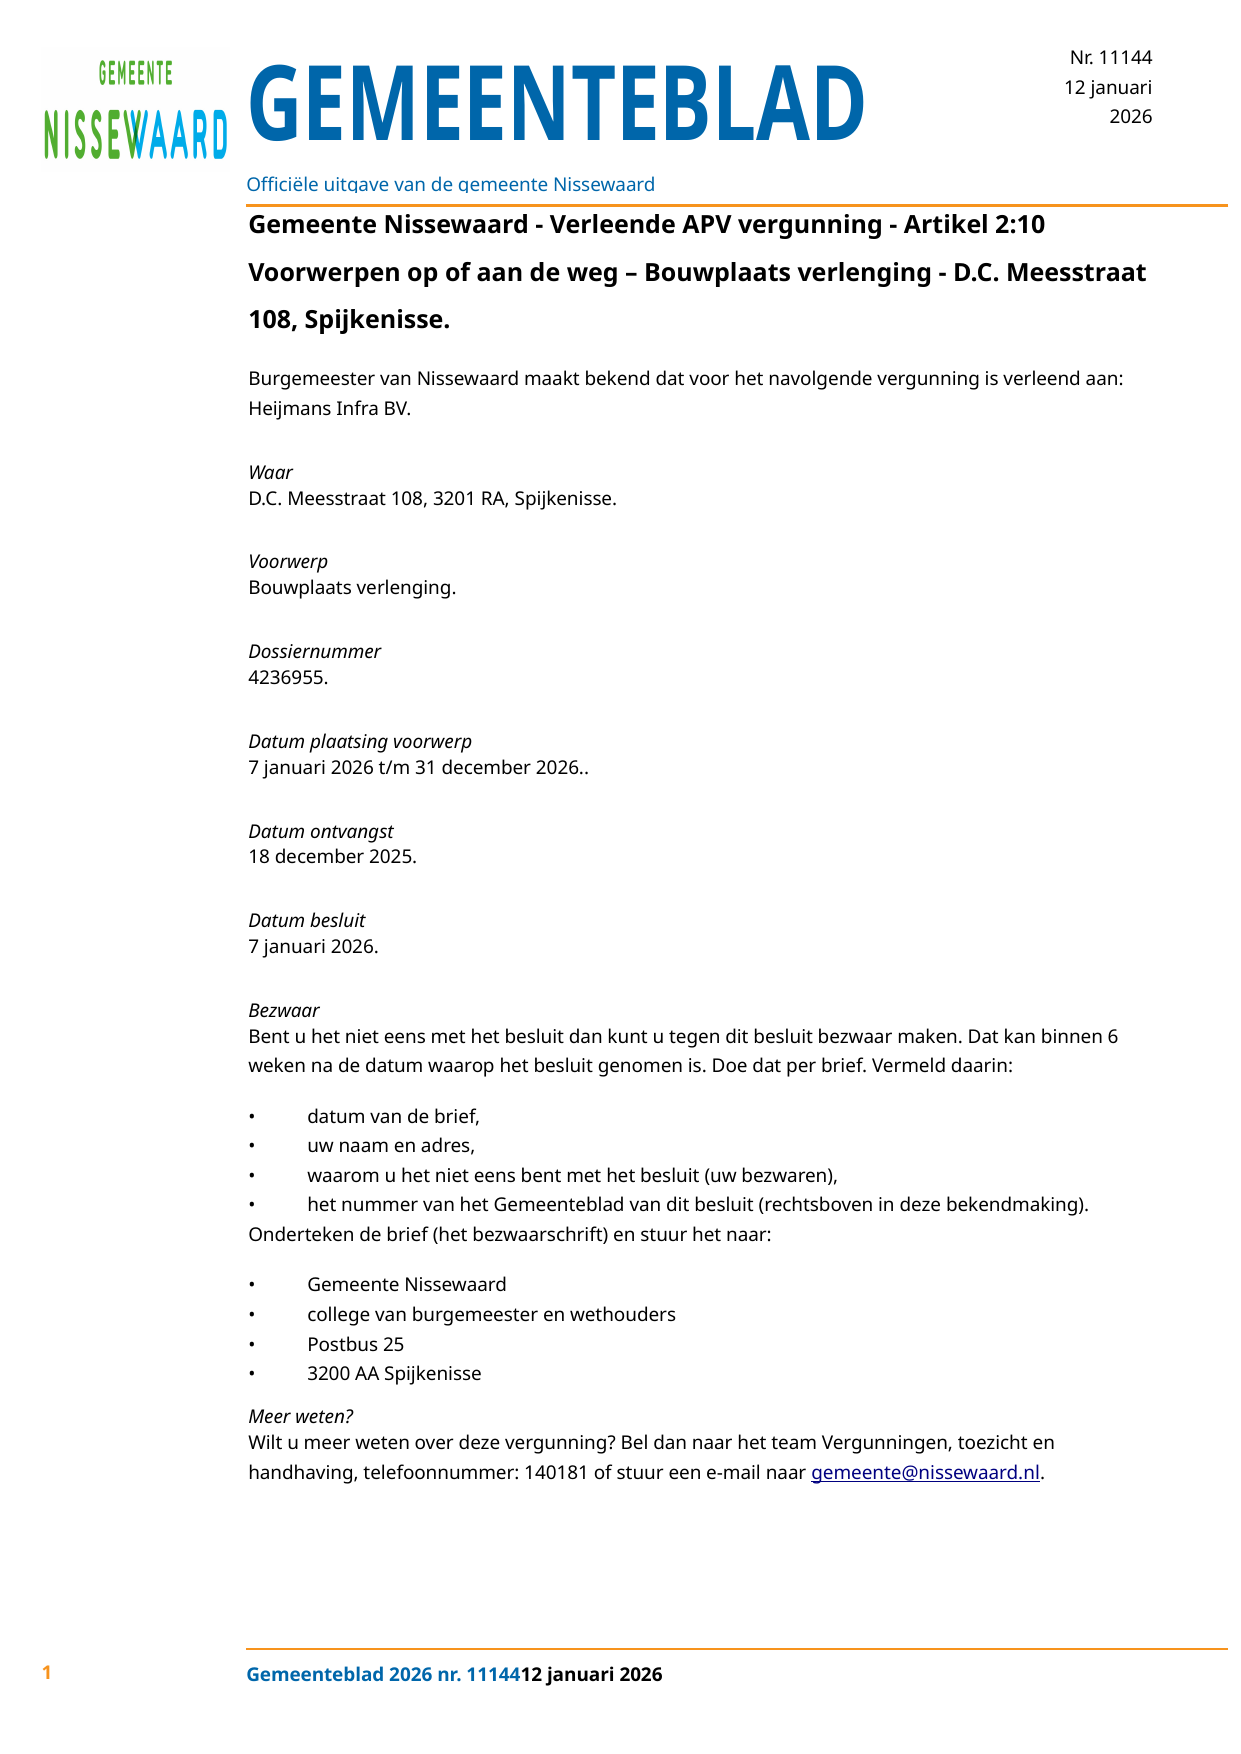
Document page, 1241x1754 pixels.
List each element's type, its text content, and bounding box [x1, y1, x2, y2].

text Datum plaatsing voorwerp [248, 728, 1152, 754]
text 18 december 2025. [248, 843, 1152, 869]
text Burgemeester van Nissewaard maakt bekend dat voor het navolgende vergunning is verleend aan: Heijmans Infra BV. [248, 366, 1152, 421]
text Wilt u meer weten over deze vergunning? Bel dan naar het team Vergunningen, toezicht en handhaving, telefoonnummer: 140181 of stuur een e-mail naar gemeente@nissewaard.nl. [248, 1429, 1152, 1484]
list college van burgemeester en wethouders [248, 1301, 1152, 1327]
text 7 januari 2026. [248, 933, 1152, 959]
picture [41, 47, 231, 172]
text Bezwaar [248, 997, 1152, 1023]
list waarom u het niet eens bent met het besluit (uw bezwaren), [248, 1162, 1152, 1188]
list 3200 AA Spijkenisse [248, 1360, 1152, 1386]
text Gemeente Nissewaard - Verleende APV vergunning - Artikel 2:10 Voorwerpen op of aan de weg – Bouwplaats verlenging - D.C. Meesstraat 108, Spijkenisse. [248, 207, 1152, 336]
text Waar [248, 459, 1152, 485]
text Meer weten? [248, 1403, 1152, 1429]
text Bouwplaats verlenging. [248, 574, 1152, 600]
text Onderteken de brief (het bezwaarschrift) en stuur het naar: [248, 1221, 1152, 1247]
list het nummer van het Gemeenteblad van dit besluit (rechtsboven in deze bekendmaking). [248, 1192, 1152, 1217]
list Postbus 25 [248, 1331, 1152, 1357]
text 4236955. [248, 664, 1152, 690]
list Gemeente Nissewaard [248, 1272, 1152, 1297]
list datum van de brief, [248, 1103, 1152, 1129]
list uw naam en adres, [248, 1132, 1152, 1158]
text Datum besluit [248, 907, 1152, 933]
text Dossiernummer [248, 638, 1152, 664]
text Voorwerp [248, 549, 1152, 574]
text 7 januari 2026 t/m 31 december 2026.. [248, 754, 1152, 779]
text Datum ontvangst [248, 818, 1152, 843]
text D.C. Meesstraat 108, 3201 RA, Spijkenisse. [248, 485, 1152, 511]
text Bent u het niet eens met het besluit dan kunt u tegen dit besluit bezwaar maken. Dat kan binnen 6 weken na de datum waarop het besluit genomen is. Doe dat per brief. Vermeld daarin: [248, 1023, 1152, 1078]
